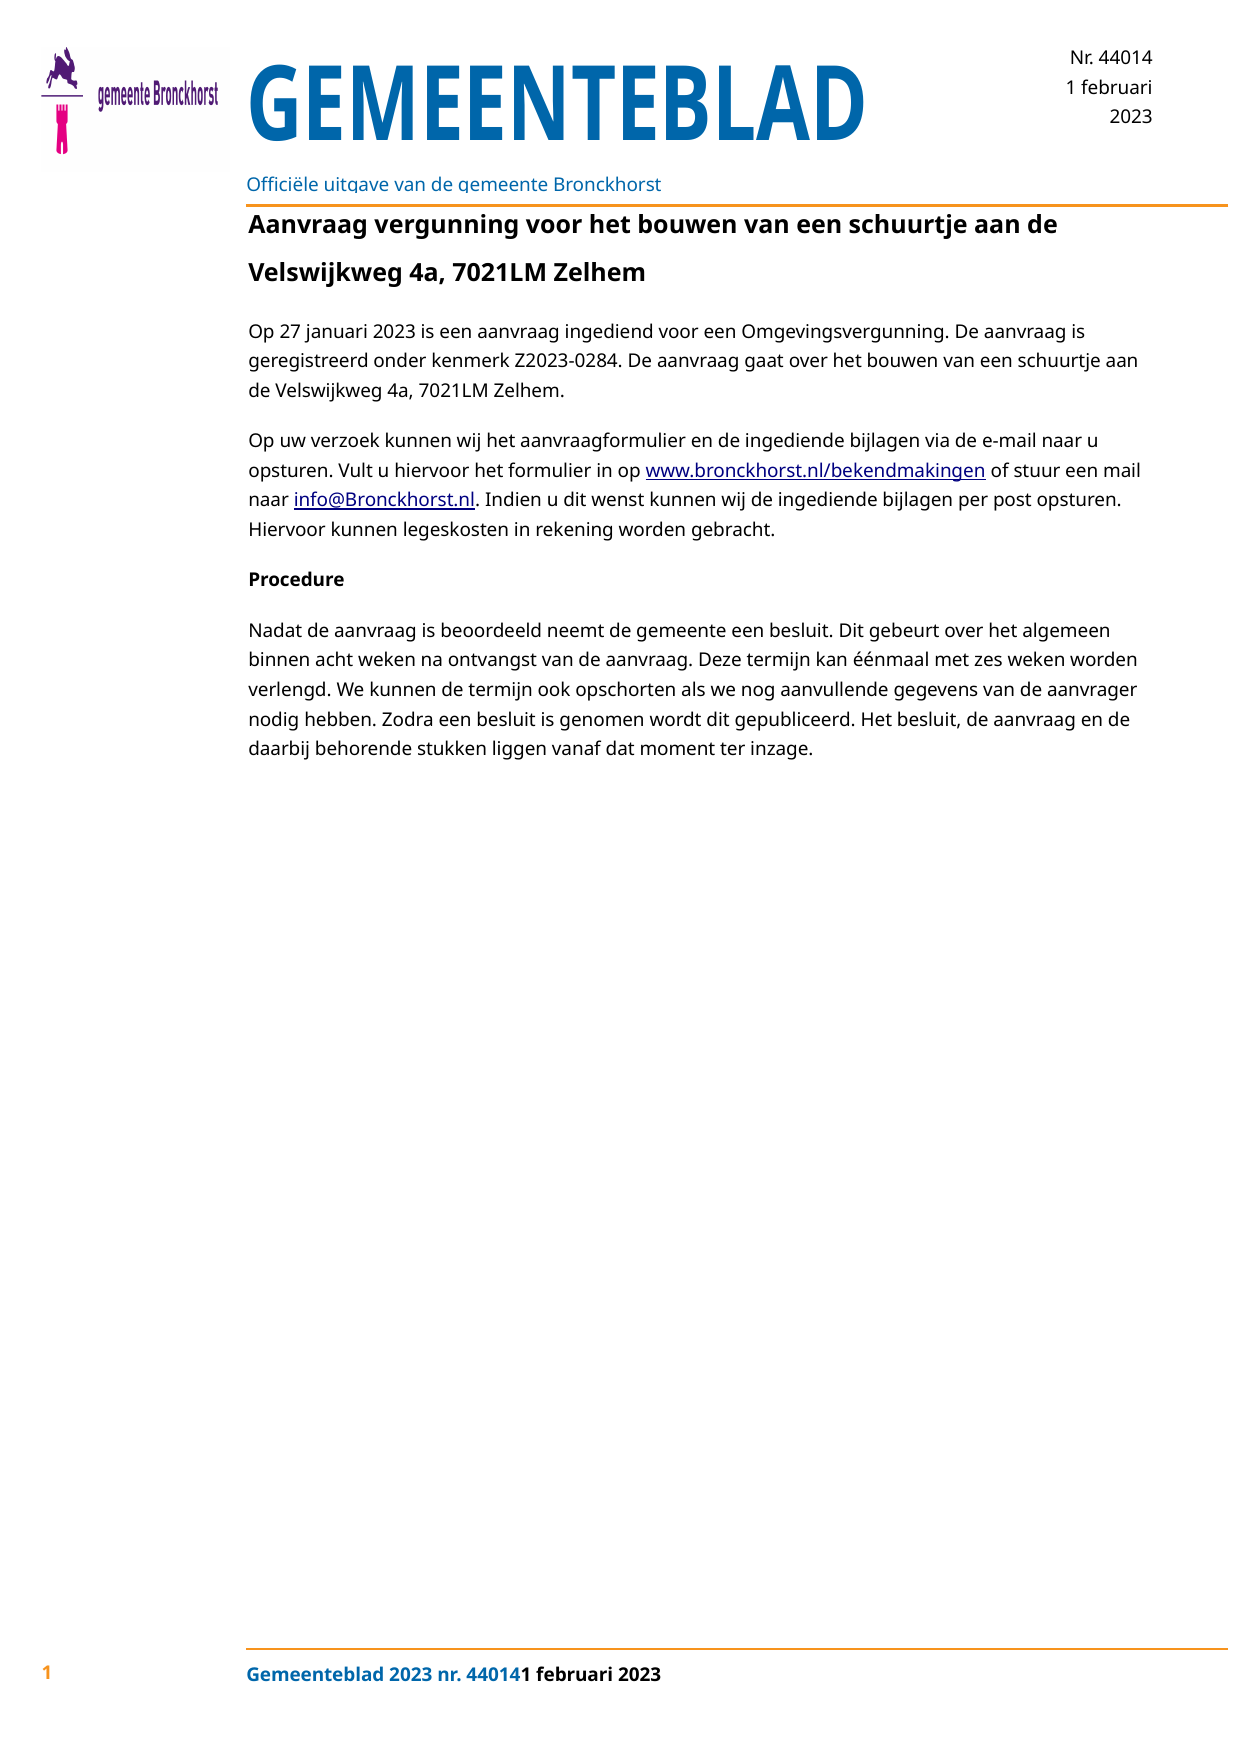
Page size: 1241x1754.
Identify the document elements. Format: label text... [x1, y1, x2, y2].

picture [41, 47, 231, 172]
text Nadat de aanvraag is beoordeeld neemt de gemeente een besluit. Dit gebeurt over het algemeen binnen acht weken na ontvangst van de aanvraag. Deze termijn kan éénmaal met zes weken worden verlengd. We kunnen de termijn ook opschorten als we nog aanvullende gegevens van de aanvrager nodig hebben. Zodra een besluit is genomen wordt dit gepubliceerd. Het besluit, de aanvraag en de daarbij behorende stukken liggen vanaf dat moment ter inzage. [248, 617, 1152, 761]
text Op 27 januari 2023 is een aanvraag ingediend voor een Omgevingsvergunning. De aanvraag is geregistreerd onder kenmerk Z2023-0284. De aanvraag gaat over het bouwen van een schuurtje aan de Velswijkweg 4a, 7021LM Zelhem. [248, 318, 1152, 403]
text Op uw verzoek kunnen wij het aanvraagformulier en de ingediende bijlagen via de e-mail naar u opsturen. Vult u hiervoor het formulier in op www.bronckhorst.nl/bekendmakingen of stuur een mail naar info@Bronckhorst.nl. Indien u dit wenst kunnen wij de ingediende bijlagen per post opsturen. Hiervoor kunnen legeskosten in rekening worden gebracht. [248, 427, 1152, 542]
text Procedure [248, 567, 1152, 592]
text Aanvraag vergunning voor het bouwen van een schuurtje aan de Velswijkweg 4a, 7021LM Zelhem [248, 207, 1152, 288]
